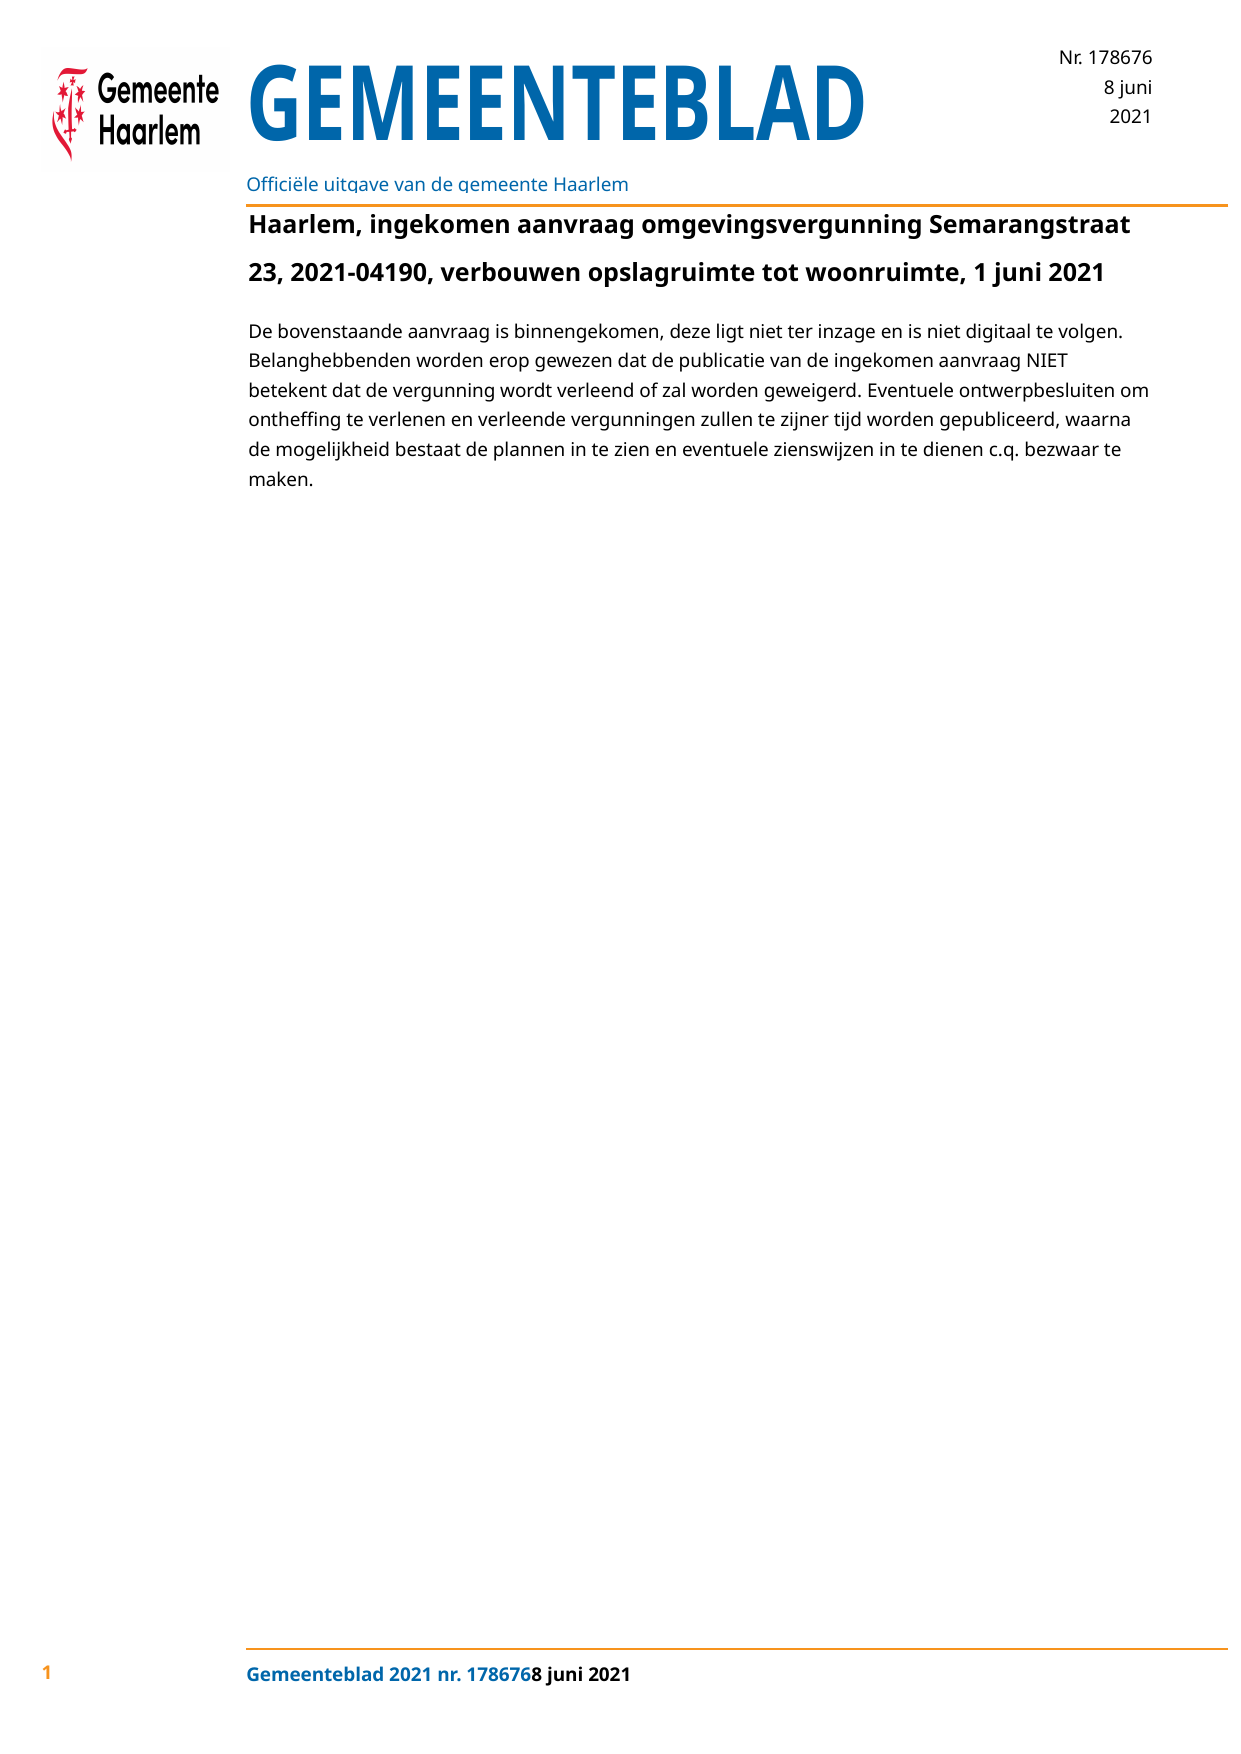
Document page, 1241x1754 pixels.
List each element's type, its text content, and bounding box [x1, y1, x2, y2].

picture [41, 47, 231, 172]
text De bovenstaande aanvraag is binnengekomen, deze ligt niet ter inzage en is niet digitaal te volgen. Belanghebbenden worden erop gewezen dat de publicatie van de ingekomen aanvraag NIET betekent dat de vergunning wordt verleend of zal worden geweigerd. Eventuele ontwerpbesluiten om ontheffing te verlenen en verleende vergunningen zullen te zijner tijd worden gepubliceerd, waarna de mogelijkheid bestaat de plannen in te zien en eventuele zienswijzen in te dienen c.q. bezwaar te maken. [248, 318, 1152, 492]
text Haarlem, ingekomen aanvraag omgevingsvergunning Semarangstraat 23, 2021-04190, verbouwen opslagruimte tot woonruimte, 1 juni 2021 [248, 207, 1152, 288]
